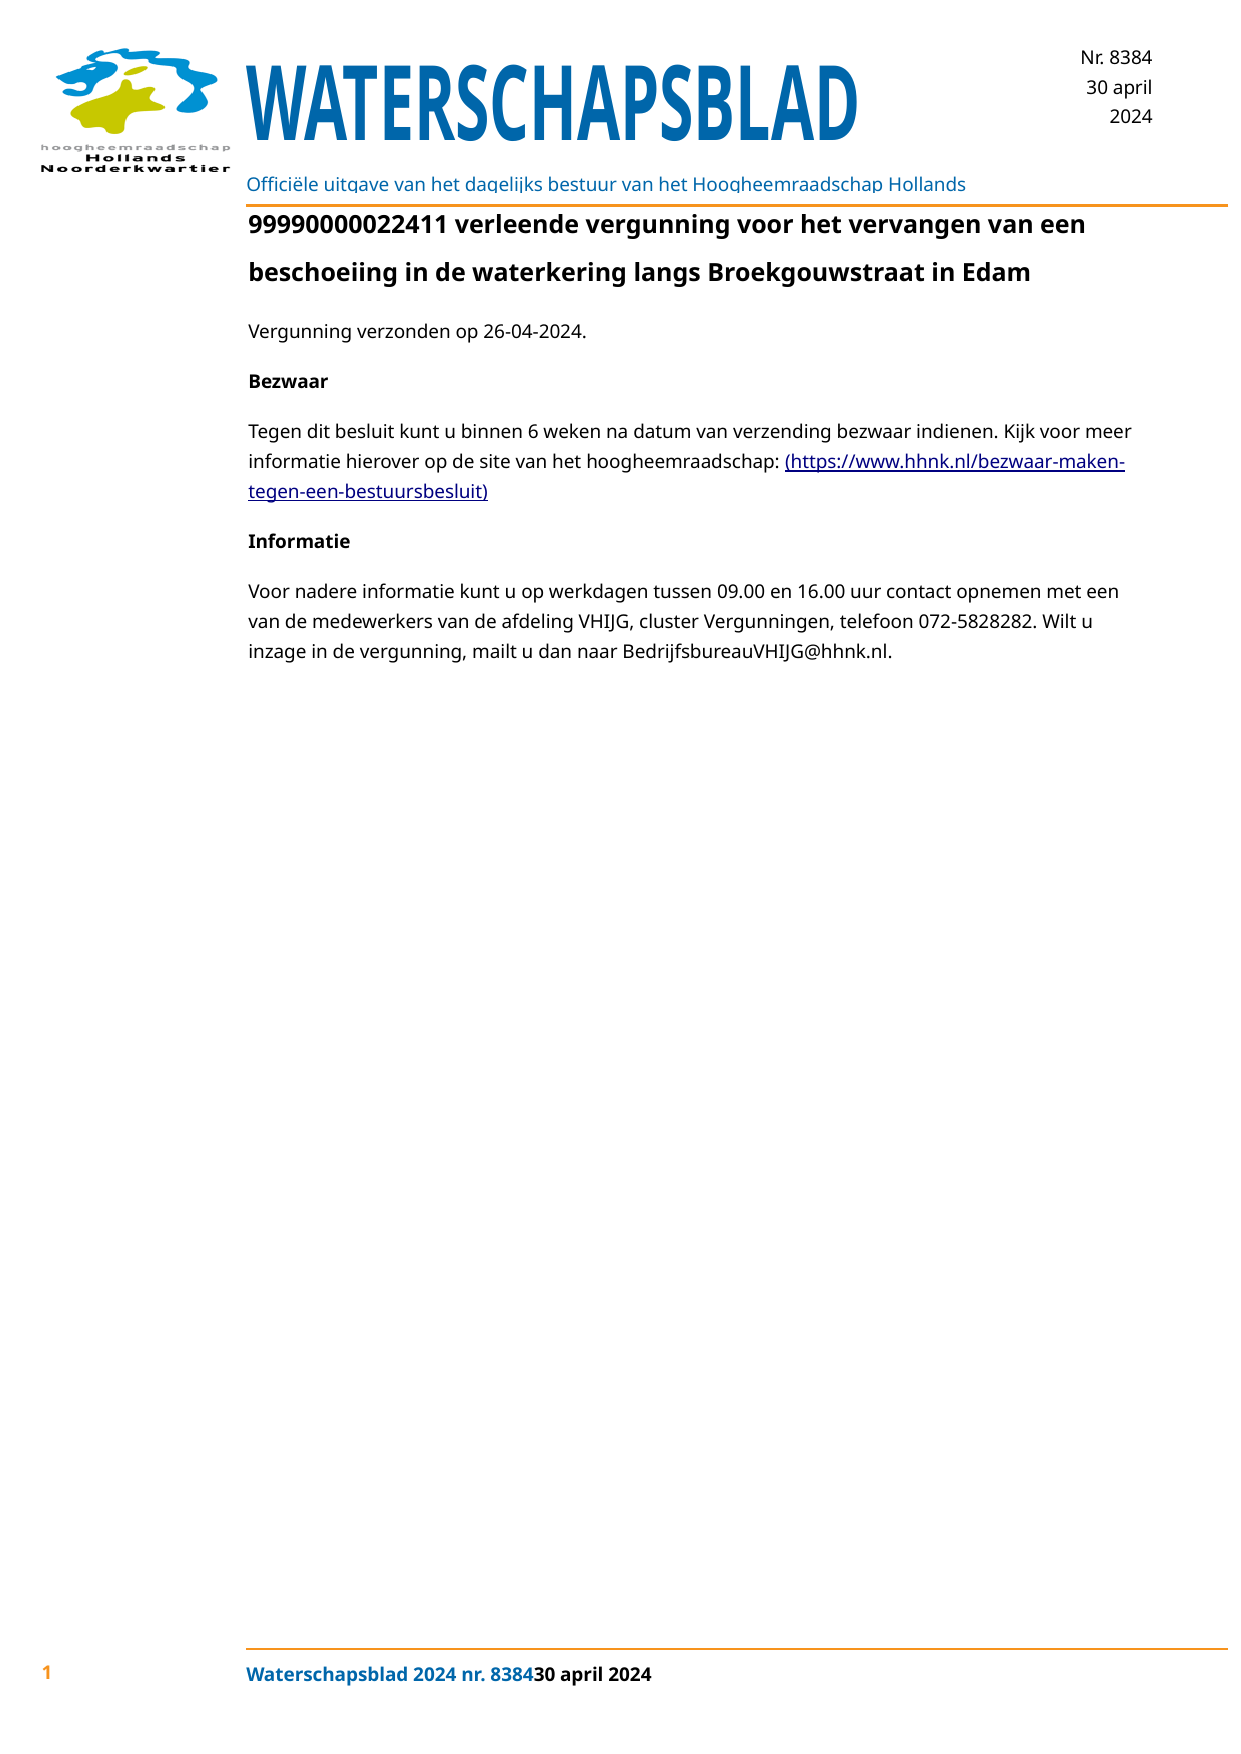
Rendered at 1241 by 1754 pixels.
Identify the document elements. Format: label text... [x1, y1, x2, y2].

text Informatie [248, 528, 1152, 554]
text Voor nadere informatie kunt u op werkdagen tussen 09.00 en 16.00 uur contact opnemen met een van de medewerkers van de afdeling VHIJG, cluster Vergunningen, telefoon 072-5828282. Wilt u inzage in de vergunning, mailt u dan naar BedrijfsbureauVHIJG@hhnk.nl. [248, 579, 1152, 664]
text Bezwaar [248, 368, 1152, 394]
text Tegen dit besluit kunt u binnen 6 weken na datum van verzending bezwaar indienen. Kijk voor meer informatie hierover op de site van het hoogheemraadschap: (https://www.hhnk.nl/bezwaar-maken-tegen-een-bestuursbesluit) [248, 419, 1152, 504]
text 99990000022411 verleende vergunning voor het vervangen van een beschoeiing in de waterkering langs Broekgouwstraat in Edam [248, 207, 1152, 288]
picture [41, 47, 231, 172]
text Vergunning verzonden op 26-04-2024. [248, 318, 1152, 344]
